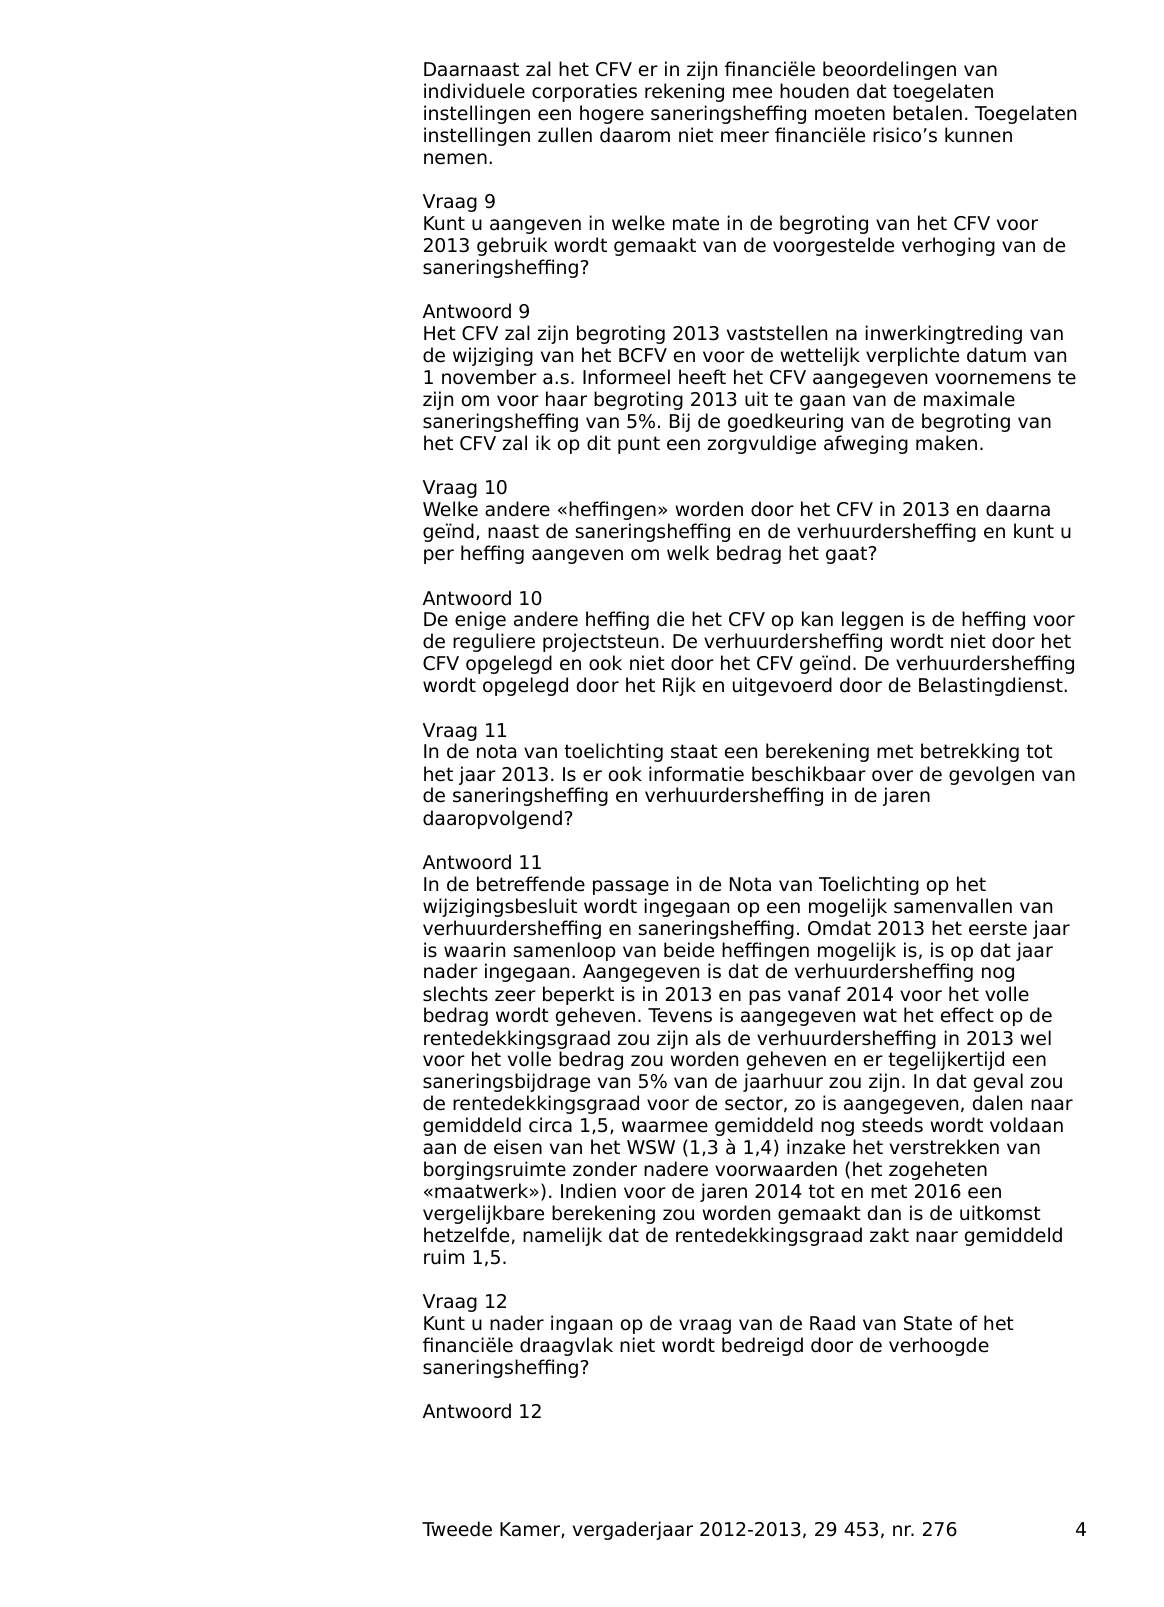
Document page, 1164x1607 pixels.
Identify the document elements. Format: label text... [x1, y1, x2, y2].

text Daarnaast zal het CFV er in zijn financiële beoordelingen van individuele corporaties rekening mee houden dat toegelaten instellingen een hogere saneringsheffing moeten betalen. Toegelaten instellingen zullen daarom niet meer financiële risico’s kunnen nemen. [422, 59, 1087, 169]
text Welke andere «heffingen» worden door het CFV in 2013 en daarna geïnd, naast de saneringsheffing en de verhuurdersheffing en kunt u per heffing aangeven om welk bedrag het gaat? [422, 499, 1087, 565]
text Kunt u aangeven in welke mate in de begroting van het CFV voor 2013 gebruik wordt gemaakt van de voorgestelde verhoging van de saneringsheffing? [422, 213, 1087, 279]
text Het CFV zal zijn begroting 2013 vaststellen na inwerkingtreding van de wijziging van het BCFV en voor de wettelijk verplichte datum van 1 november a.s. Informeel heeft het CFV aangegeven voornemens te zijn om voor haar begroting 2013 uit te gaan van de maximale saneringsheffing van 5%. Bij de goedkeuring van de begroting van het CFV zal ik op dit punt een zorgvuldige afweging maken. [422, 323, 1087, 455]
text In de betreffende passage in de Nota van Toelichting op het wijzigingsbesluit wordt ingegaan op een mogelijk samenvallen van verhuurdersheffing en saneringsheffing. Omdat 2013 het eerste jaar is waarin samenloop van beide heffingen mogelijk is, is op dat jaar nader ingegaan. Aangegeven is dat de verhuurdersheffing nog slechts zeer beperkt is in 2013 en pas vanaf 2014 voor het volle bedrag wordt geheven. Tevens is aangegeven wat het effect op de rentedekkingsgraad zou zijn als de verhuurdersheffing in 2013 wel voor het volle bedrag zou worden geheven en er tegelijkertijd een saneringsbijdrage van 5% van de jaarhuur zou zijn. In dat geval zou de rentedekkingsgraad voor de sector, zo is aangegeven, dalen naar gemiddeld circa 1,5, waarmee gemiddeld nog steeds wordt voldaan aan de eisen van het WSW (1,3 à 1,4) inzake het verstrekken van borgingsruimte zonder nadere voorwaarden (het zogeheten «maatwerk»). Indien voor de jaren 2014 tot en met 2016 een vergelijkbare berekening zou worden gemaakt dan is de uitkomst hetzelfde, namelijk dat de rentedekkingsgraad zakt naar gemiddeld ruim 1,5. [422, 873, 1087, 1269]
text Vraag 9 [422, 191, 1087, 213]
text Antwoord 12 [422, 1401, 1087, 1423]
text Vraag 12 [422, 1291, 1087, 1313]
text Vraag 11 [422, 719, 1087, 741]
text Antwoord 11 [422, 852, 1087, 873]
text Antwoord 9 [422, 301, 1087, 323]
text Kunt u nader ingaan op de vraag van de Raad van State of het financiële draagvlak niet wordt bedreigd door de verhoogde saneringsheffing? [422, 1313, 1087, 1379]
text In de nota van toelichting staat een berekening met betrekking tot het jaar 2013. Is er ook informatie beschikbaar over de gevolgen van de saneringsheffing en verhuurdersheffing in de jaren daaropvolgend? [422, 741, 1087, 829]
text De enige andere heffing die het CFV op kan leggen is de heffing voor de reguliere projectsteun. De verhuurdersheffing wordt niet door het CFV opgelegd en ook niet door het CFV geïnd. De verhuurdersheffing wordt opgelegd door het Rijk en uitgevoerd door de Belastingdienst. [422, 609, 1087, 697]
text Antwoord 10 [422, 587, 1087, 609]
text Vraag 10 [422, 477, 1087, 499]
